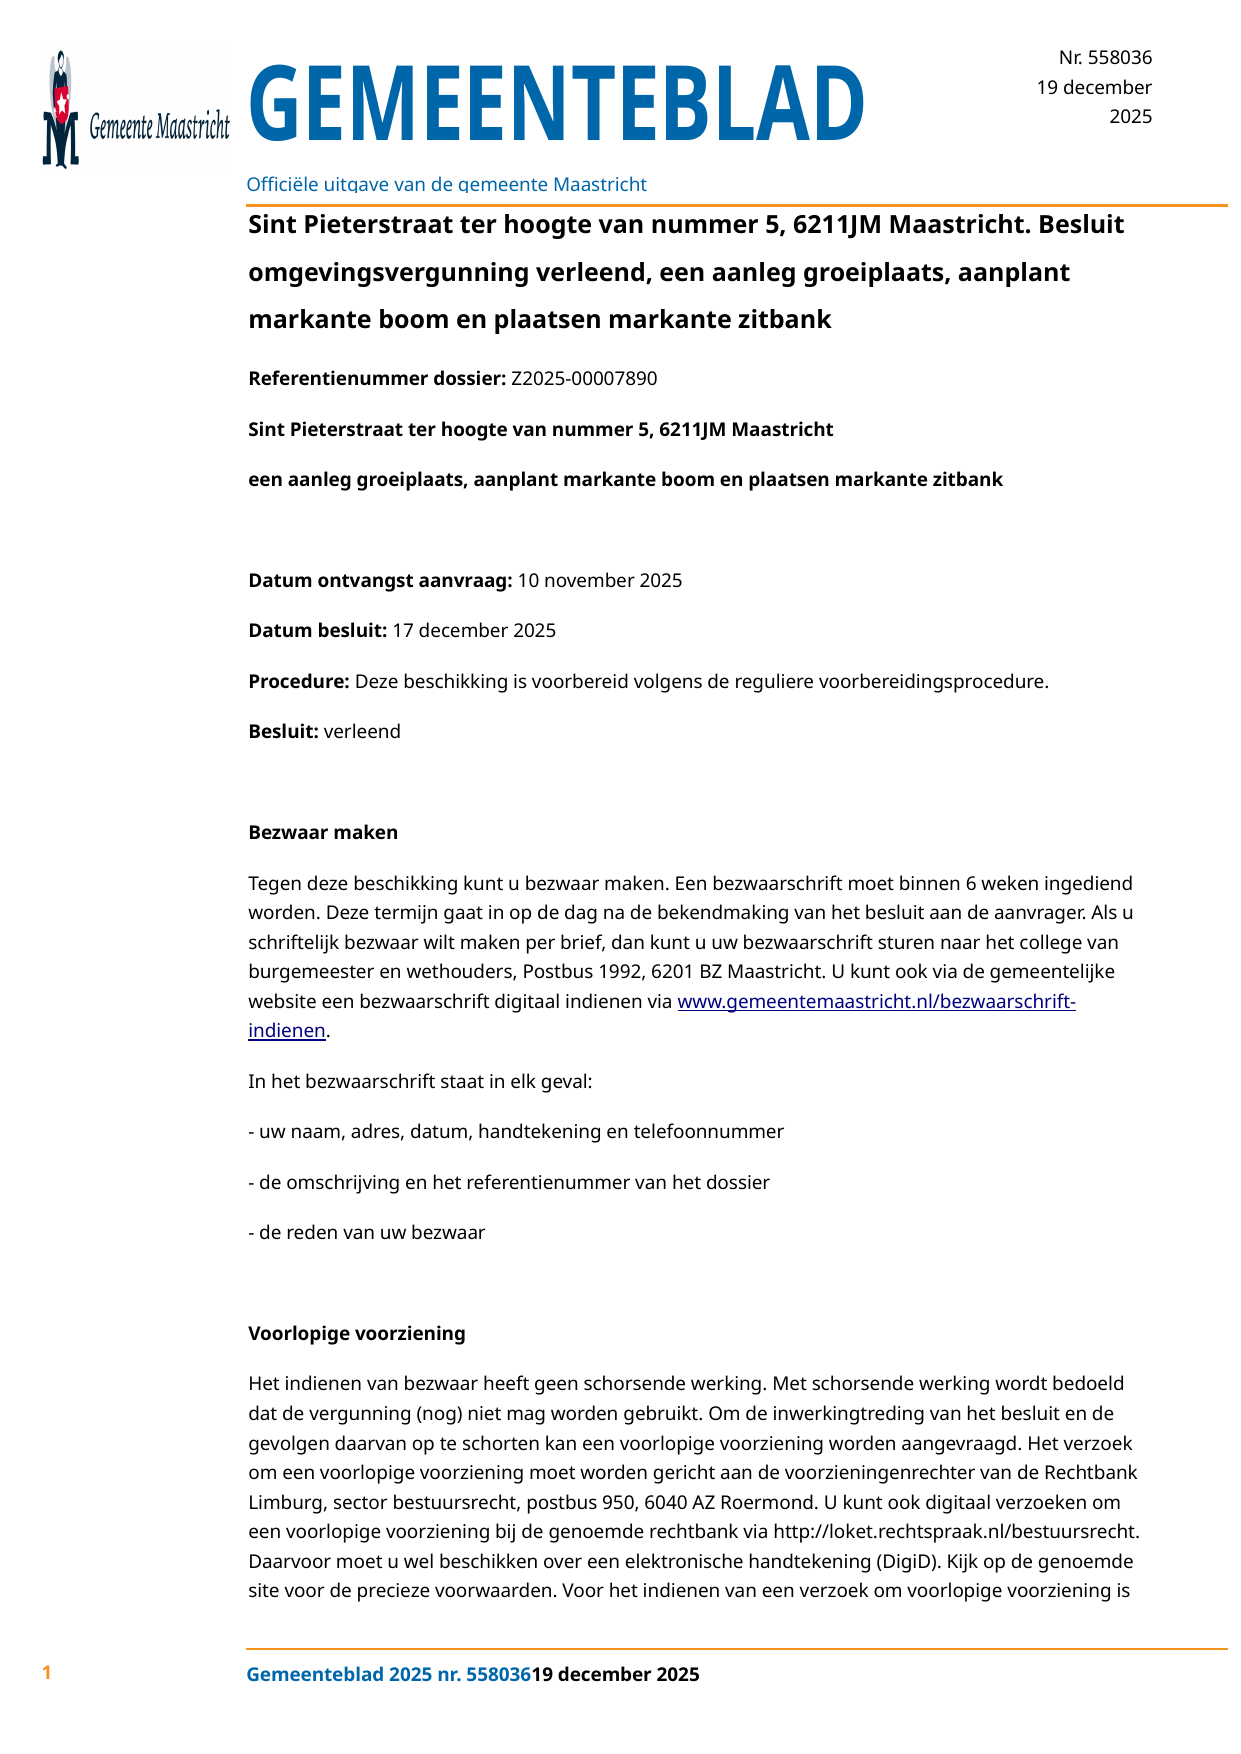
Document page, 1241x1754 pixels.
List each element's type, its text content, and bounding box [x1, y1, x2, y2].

text Procedure: Deze beschikking is voorbereid volgens de reguliere voorbereidingsprocedure. [248, 668, 1152, 694]
text Bezwaar maken [248, 819, 1152, 845]
text - de reden van uw bezwaar [248, 1219, 1152, 1245]
text - uw naam, adres, datum, handtekening en telefoonnummer [248, 1118, 1152, 1144]
text Sint Pieterstraat ter hoogte van nummer 5, 6211JM Maastricht [248, 416, 1152, 442]
text Datum ontvangst aanvraag: 10 november 2025 [248, 567, 1152, 593]
picture [41, 47, 231, 172]
text - de omschrijving en het referentienummer van het dossier [248, 1169, 1152, 1194]
text Datum besluit: 17 december 2025 [248, 618, 1152, 643]
text Sint Pieterstraat ter hoogte van nummer 5, 6211JM Maastricht. Besluit omgevingsvergunning verleend, een aanleg groeiplaats, aanplant markante boom en plaatsen markante zitbank [248, 207, 1152, 336]
text Het indienen van bezwaar heeft geen schorsende werking. Met schorsende werking wordt bedoeld dat de vergunning (nog) niet mag worden gebruikt. Om de inwerkingtreding van het besluit en de gevolgen daarvan op te schorten kan een voorlopige voorziening worden aangevraagd. Het verzoek om een voorlopige voorziening moet worden gericht aan de voorzieningenrechter van de Rechtbank Limburg, sector bestuursrecht, postbus 950, 6040 AZ Roermond. U kunt ook digitaal verzoeken om een voorlopige voorziening bij de genoemde rechtbank via http://loket.rechtspraak.nl/bestuursrecht. Daarvoor moet u wel beschikken over een elektronische handtekening (DigiD). Kijk op de genoemde site voor de precieze voorwaarden. Voor het indienen van een verzoek om voorlopige voorziening is [248, 1371, 1152, 1603]
text In het bezwaarschrift staat in elk geval: [248, 1068, 1152, 1094]
text Referentienummer dossier: Z2025-00007890 [248, 366, 1152, 391]
text Tegen deze beschikking kunt u bezwaar maken. Een bezwaarschrift moet binnen 6 weken ingediend worden. Deze termijn gaat in op de dag na de bekendmaking van het besluit aan de aanvrager. Als u schriftelijk bezwaar wilt maken per brief, dan kunt u uw bezwaarschrift sturen naar het college van burgemeester en wethouders, Postbus 1992, 6201 BZ Maastricht. U kunt ook via de gemeentelijke website een bezwaarschrift digitaal indienen via www.gemeentemaastricht.nl/bezwaarschrift-indienen. [248, 870, 1152, 1043]
text een aanleg groeiplaats, aanplant markante boom en plaatsen markante zitbank [248, 466, 1152, 492]
text Voorlopige voorziening [248, 1320, 1152, 1346]
text Besluit: verleend [248, 718, 1152, 744]
